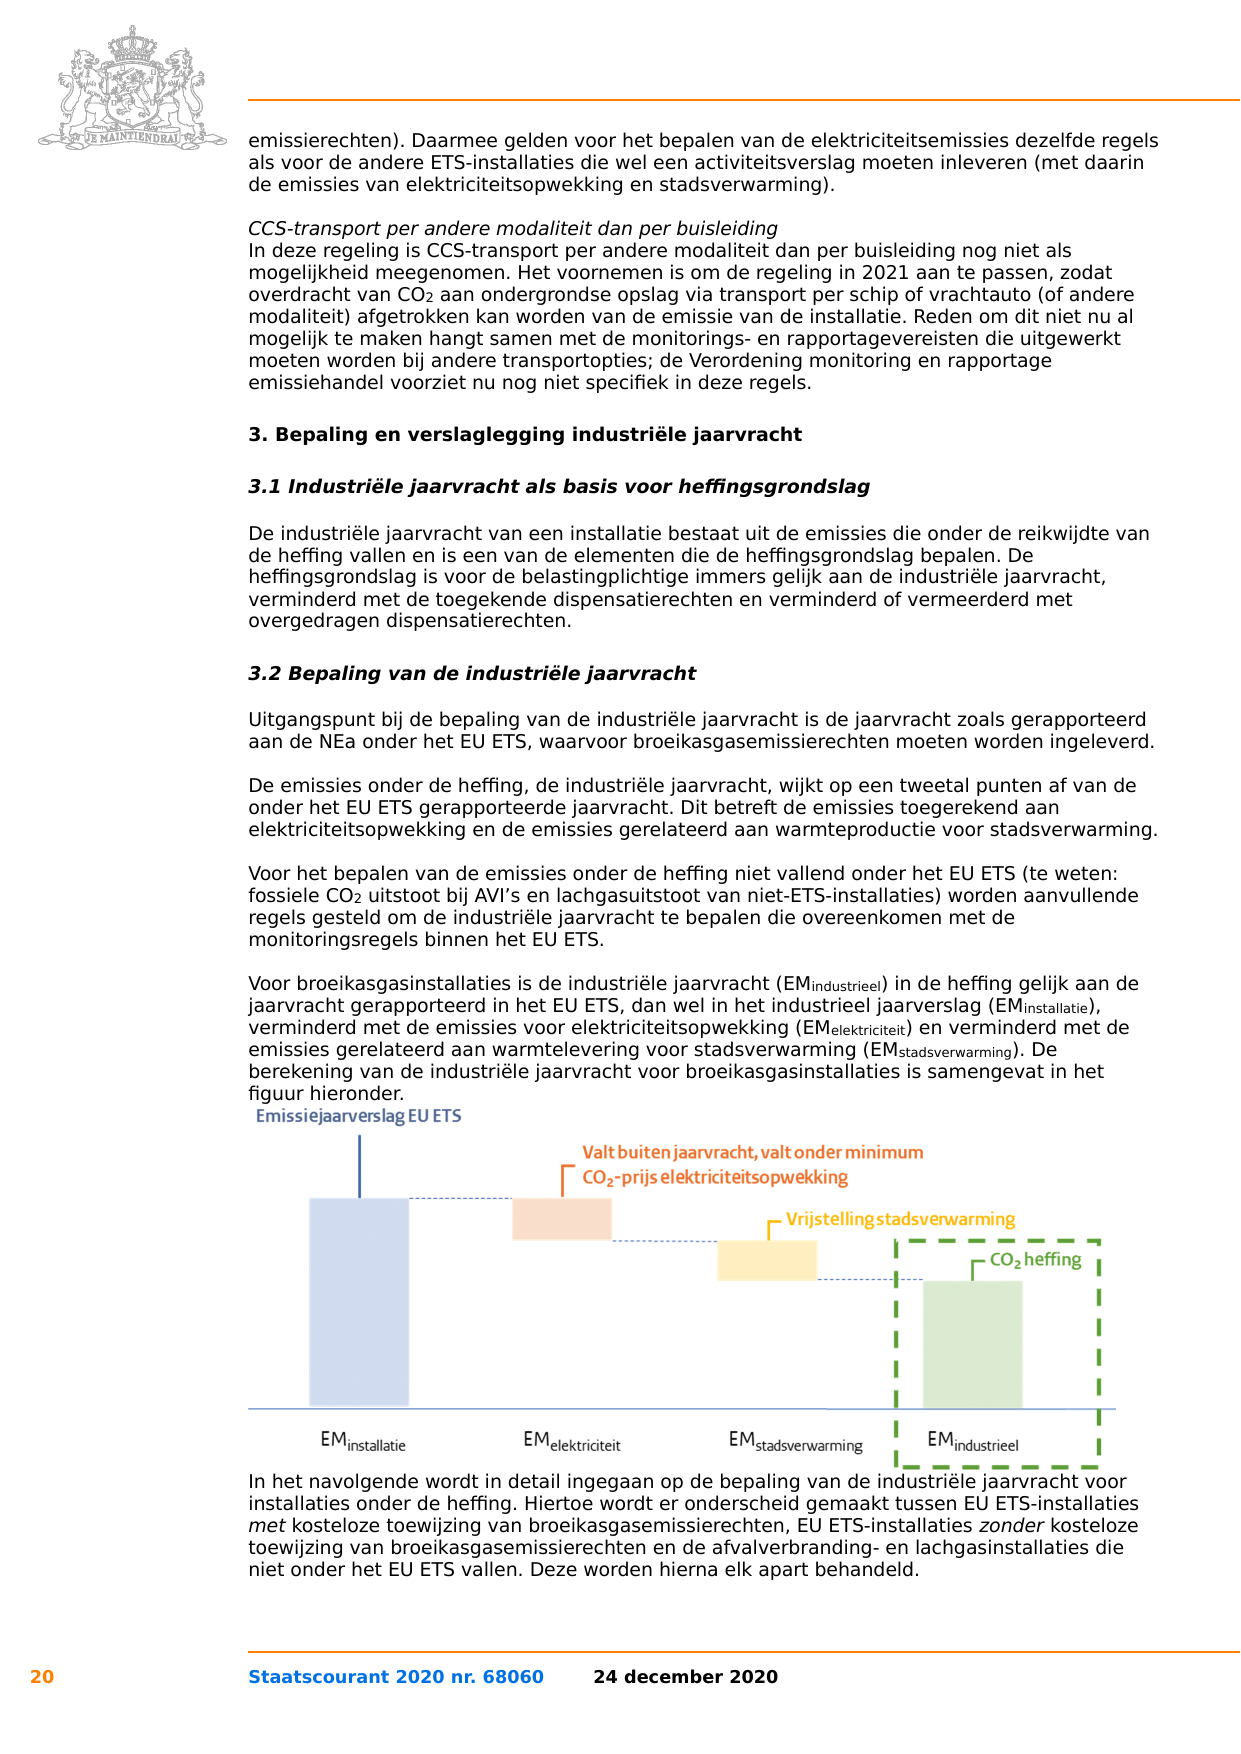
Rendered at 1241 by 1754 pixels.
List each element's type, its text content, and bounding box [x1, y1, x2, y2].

subtitle 3. Bepaling en verslaglegging industriële jaarvracht [248, 423, 1163, 446]
text emissierechten). Daarmee gelden voor het bepalen van de elektriciteitsemissies dezelfde regels als voor de andere ETS-installaties die wel een activiteitsverslag moeten inleveren (met daarin de emissies van elektriciteitsopwekking en stadsverwarming). [248, 130, 1163, 196]
text In het navolgende wordt in detail ingegaan op de bepaling van de industriële jaarvracht voor installaties onder de heffing. Hiertoe wordt er onderscheid gemaakt tussen EU ETS-installaties met kosteloze toewijzing van broeikasgasemissierechten, EU ETS-installaties zonder kosteloze toewijzing van broeikasgasemissierechten en de afvalverbranding- en lachgasinstallaties die niet onder het EU ETS vallen. Deze worden hierna elk apart behandeld. [248, 1471, 1163, 1581]
text De emissies onder de heffing, de industriële jaarvracht, wijkt op een tweetal punten af van de onder het EU ETS gerapporteerde jaarvracht. Dit betreft de emissies toegerekend aan elektriciteitsopwekking en de emissies gerelateerd aan warmteproductie voor stadsverwarming. [248, 775, 1163, 841]
text In deze regeling is CCS-transport per andere modaliteit dan per buisleiding nog niet als mogelijkheid meegenomen. Het voornemen is om de regeling in 2021 aan te passen, zodat overdracht van CO2 aan ondergrondse opslag via transport per schip of vrachtauto (of andere modaliteit) afgetrokken kan worden van de emissie van de installatie. Reden om dit niet nu al mogelijk te maken hangt samen met de monitorings- en rapportagevereisten die uitgewerkt moeten worden bij andere transportopties; de Verordening monitoring en rapportage emissiehandel voorziet nu nog niet specifiek in deze regels. [248, 240, 1163, 393]
picture [248, 1104, 1117, 1471]
subtitle 3.1 Industriële jaarvracht als basis voor heffingsgrondslag [248, 476, 1163, 497]
text Voor het bepalen van de emissies onder de heffing niet vallend onder het EU ETS (te weten: fossiele CO2 uitstoot bij AVI’s en lachgasuitstoot van niet-ETS-installaties) worden aanvullende regels gesteld om de industriële jaarvracht te bepalen die overeenkomen met de monitoringsregels binnen het EU ETS. [248, 863, 1163, 951]
text CCS-transport per andere modaliteit dan per buisleiding [248, 218, 1163, 240]
text Uitgangspunt bij de bepaling van de industriële jaarvracht is de jaarvracht zoals gerapporteerd aan de NEa onder het EU ETS, waarvoor broeikasgasemissierechten moeten worden ingeleverd. [248, 709, 1163, 753]
picture [38, 25, 227, 150]
text De industriële jaarvracht van een installatie bestaat uit de emissies die onder de reikwijdte van de heffing vallen en is een van de elementen die de heffingsgrondslag bepalen. De heffingsgrondslag is voor de belastingplichtige immers gelijk aan de industriële jaarvracht, verminderd met de toegekende dispensatierechten en verminderd of vermeerderd met overgedragen dispensatierechten. [248, 522, 1163, 632]
text Voor broeikasgasinstallaties is de industriële jaarvracht (EMindustrieel) in de heffing gelijk aan de jaarvracht gerapporteerd in het EU ETS, dan wel in het industrieel jaarverslag (EMinstallatie), verminderd met de emissies voor elektriciteitsopwekking (EMelektriciteit) en verminderd met de emissies gerelateerd aan warmtelevering voor stadsverwarming (EMstadsverwarming). De berekening van de industriële jaarvracht voor broeikasgasinstallaties is samengevat in het figuur hieronder. [248, 973, 1163, 1471]
subtitle 3.2 Bepaling van de industriële jaarvracht [248, 662, 1163, 684]
